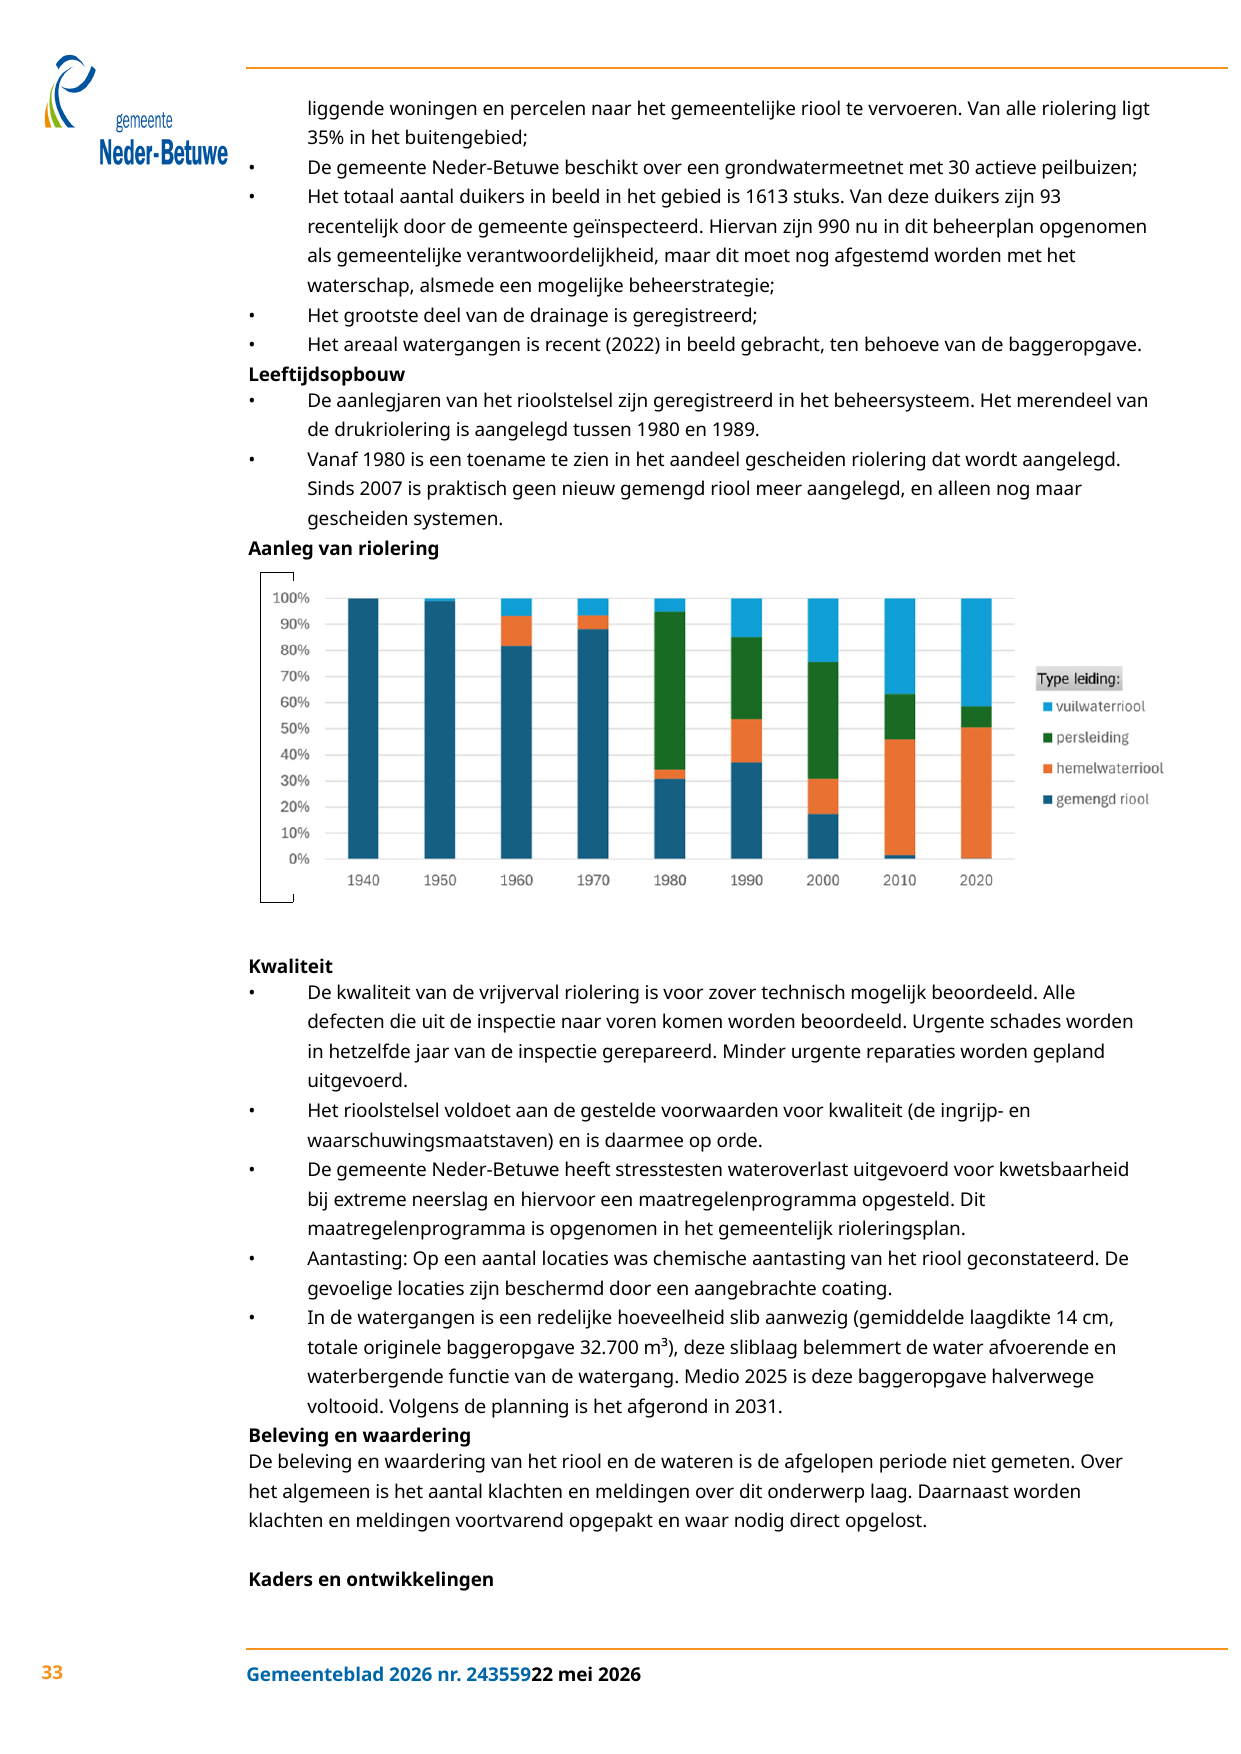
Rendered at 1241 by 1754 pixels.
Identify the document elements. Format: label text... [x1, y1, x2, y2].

list Het totaal aantal duikers in beeld in het gebied is 1613 stuks. Van deze duikers zijn 93 recentelijk door de gemeente geïnspecteerd. Hiervan zijn 990 nu in dit beheerplan opgenomen als gemeentelijke verantwoordelijkheid, maar dit moet nog afgestemd worden met het waterschap, alsmede een mogelijke beheerstrategie; [248, 183, 1152, 298]
list Het areaal watergangen is recent (2022) in beeld gebracht, ten behoeve van de baggeropgave. [248, 331, 1152, 357]
list In de watergangen is een redelijke hoeveelheid slib aanwezig (gemiddelde laagdikte 14 cm, totale originele baggeropgave 32.700 m³), deze sliblaag belemmert de water afvoerende en waterbergende functie van de watergang. Medio 2025 is deze baggeropgave halverwege voltooid. Volgens de planning is het afgerond in 2031. [248, 1304, 1152, 1419]
text Kaders en ontwikkelingen [248, 1567, 1152, 1592]
picture [41, 47, 231, 172]
text Kwaliteit [248, 953, 1152, 979]
text De beleving en waardering van het riool en de wateren is de afgelopen periode niet gemeten. Over het algemeen is het aantal klachten en meldingen over dit onderwerp laag. Daarnaast worden klachten en meldingen voortvarend opgepakt en waar nodig direct opgelost. [248, 1448, 1152, 1533]
list De aanlegjaren van het rioolstelsel zijn geregistreerd in het beheersysteem. Het merendeel van de drukriolering is aangelegd tussen 1980 en 1989. [248, 387, 1152, 442]
picture [268, 581, 1173, 894]
list Aantasting: Op een aantal locaties was chemische aantasting van het riool geconstateerd. De gevoelige locaties zijn beschermd door een aangebrachte coating. [248, 1245, 1152, 1300]
text Leeftijdsopbouw [248, 361, 1152, 387]
list liggende woningen en percelen naar het gemeentelijke riool te vervoeren. Van alle riolering ligt 35% in het buitengebied; [248, 95, 1152, 150]
list Vanaf 1980 is een toename te zien in het aandeel gescheiden riolering dat wordt aangelegd. Sinds 2007 is praktisch geen nieuw gemengd riool meer aangelegd, en alleen nog maar gescheiden systemen. [248, 446, 1152, 531]
list De kwaliteit van de vrijverval riolering is voor zover technisch mogelijk beoordeeld. Alle defecten die uit de inspectie naar voren komen worden beoordeeld. Urgente schades worden in hetzelfde jaar van de inspectie gerepareerd. Minder urgente reparaties worden gepland uitgevoerd. [248, 979, 1152, 1093]
text Beleving en waardering [248, 1423, 1152, 1448]
list Het rioolstelsel voldoet aan de gestelde voorwaarden voor kwaliteit (de ingrijp- en waarschuwingsmaatstaven) en is daarmee op orde. [248, 1097, 1152, 1152]
text Aanleg van riolering [248, 535, 1152, 560]
list Het grootste deel van de drainage is geregistreerd; [248, 302, 1152, 328]
list De gemeente Neder-Betuwe beschikt over een grondwatermeetnet met 30 actieve peilbuizen; [248, 154, 1152, 180]
list De gemeente Neder-Betuwe heeft stresstesten wateroverlast uitgevoerd voor kwetsbaarheid bij extreme neerslag en hiervoor een maatregelenprogramma opgesteld. Dit maatregelenprogramma is opgenomen in het gemeentelijk rioleringsplan. [248, 1156, 1152, 1241]
